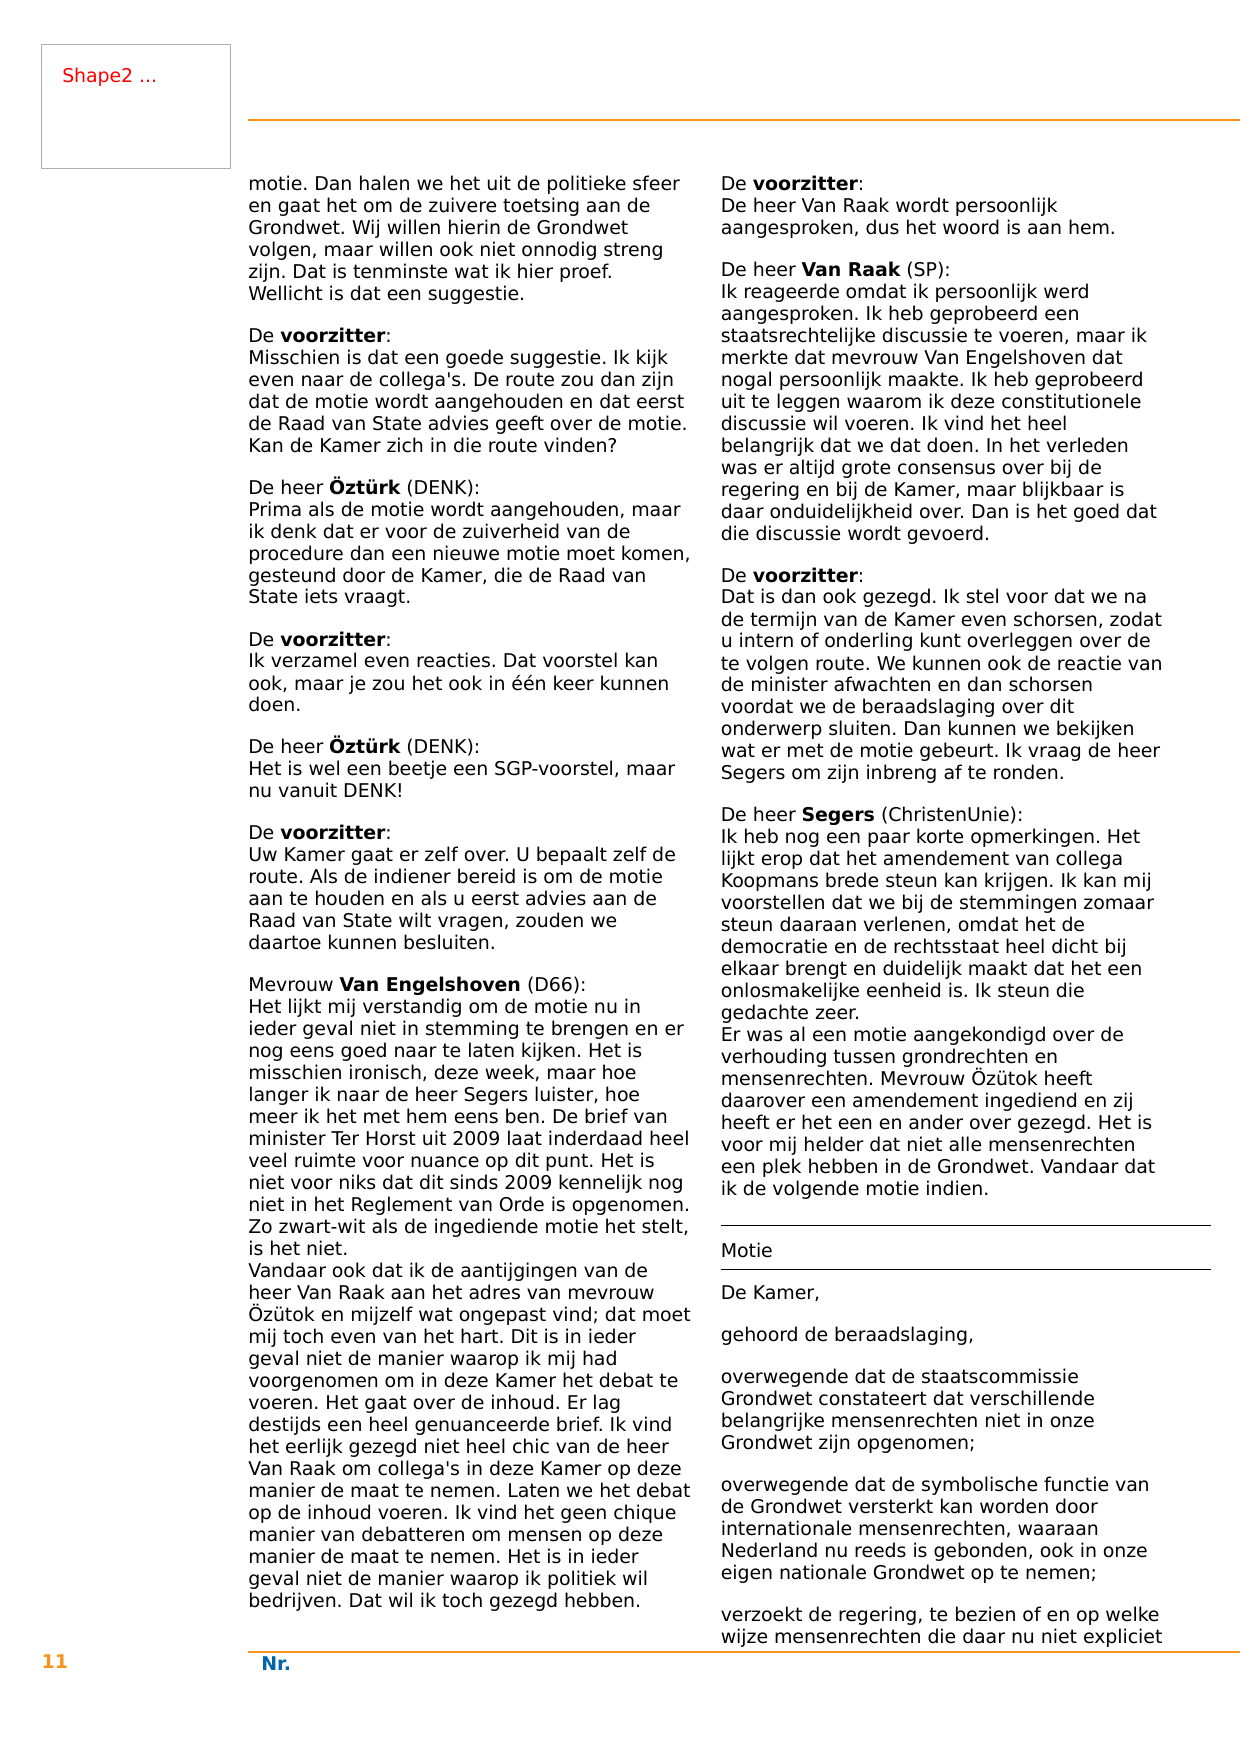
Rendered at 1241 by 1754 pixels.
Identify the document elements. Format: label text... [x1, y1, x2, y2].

text De heer Öztürk (DENK): [248, 477, 691, 498]
text Misschien is dat een goede suggestie. Ik kijk even naar de collega's. De route zou dan zijn dat de motie wordt aangehouden en dat eerst de Raad van State advies geeft over de motie. Kan de Kamer zich in die route vinden? [248, 347, 691, 457]
text Vandaar ook dat ik de aantijgingen van de heer Van Raak aan het adres van mevrouw Özütok en mijzelf wat ongepast vind; dat moet mij toch even van het hart. Dit is in ieder geval niet de manier waarop ik mij had voorgenomen om in deze Kamer het debat te voeren. Het gaat over de inhoud. Er lag destijds een heel genuanceerde brief. Ik vind het eerlijk gezegd niet heel chic van de heer Van Raak om collega's in deze Kamer op deze manier de maat te nemen. Laten we het debat op de inhoud voeren. Ik vind het geen chique manier van debatteren om mensen op deze manier de maat te nemen. Het is in ieder geval niet de manier waarop ik politiek wil bedrijven. Dat wil ik toch gezegd hebben. [248, 1260, 691, 1612]
text Dat is dan ook gezegd. Ik stel voor dat we na de termijn van de Kamer even schorsen, zodat u intern of onderling kunt overleggen over de te volgen route. We kunnen ook de reactie van de minister afwachten en dan schorsen voordat we de beraadslaging over dit onderwerp sluiten. Dan kunnen we bekijken wat er met de motie gebeurt. Ik vraag de heer Segers om zijn inbreng af te ronden. [721, 586, 1163, 784]
text Uw Kamer gaat er zelf over. U bepaalt zelf de route. Als de indiener bereid is om de motie aan te houden en als u eerst advies aan de Raad van State wilt vragen, zouden we daartoe kunnen besluiten. [248, 844, 691, 954]
text Motie [721, 1240, 1163, 1262]
text De voorzitter: [248, 325, 691, 347]
text De voorzitter: [721, 564, 1163, 586]
text De voorzitter: [248, 822, 691, 844]
text Mevrouw Van Engelshoven (D66): [248, 974, 691, 996]
text Het lijkt mij verstandig om de motie nu in ieder geval niet in stemming te brengen en er nog eens goed naar te laten kijken. Het is misschien ironisch, deze week, maar hoe langer ik naar de heer Segers luister, hoe meer ik het met hem eens ben. De brief van minister Ter Horst uit 2009 laat inderdaad heel veel ruimte voor nuance op dit punt. Het is niet voor niks dat dit sinds 2009 kennelijk nog niet in het Reglement van Orde is opgenomen. Zo zwart-wit als de ingediende motie het stelt, is het niet. [248, 996, 691, 1260]
text verzoekt de regering, te bezien of en op welke wijze mensenrechten die daar nu niet expliciet [721, 1603, 1163, 1647]
text Ik verzamel even reacties. Dat voorstel kan ook, maar je zou het ook in één keer kunnen doen. [248, 650, 691, 716]
text De Kamer, [721, 1282, 1163, 1304]
text De heer Van Raak wordt persoonlijk aangesproken, dus het woord is aan hem. [721, 195, 1163, 239]
text De heer Segers (ChristenUnie): [721, 804, 1163, 826]
text Ik reageerde omdat ik persoonlijk werd aangesproken. Ik heb geprobeerd een staatsrechtelijke discussie te voeren, maar ik merkte dat mevrouw Van Engelshoven dat nogal persoonlijk maakte. Ik heb geprobeerd uit te leggen waarom ik deze constitutionele discussie wil voeren. Ik vind het heel belangrijk dat we dat doen. In het verleden was er altijd grote consensus over bij de regering en bij de Kamer, maar blijkbaar is daar onduidelijkheid over. Dan is het goed dat die discussie wordt gevoerd. [721, 281, 1163, 544]
text De heer Öztürk (DENK): [248, 736, 691, 758]
text Er was al een motie aangekondigd over de verhouding tussen grondrechten en mensenrechten. Mevrouw Özütok heeft daarover een amendement ingediend en zij heeft er het een en ander over gezegd. Het is voor mij helder dat niet alle mensenrechten een plek hebben in de Grondwet. Vandaar dat ik de volgende motie indien. [721, 1024, 1163, 1200]
text overwegende dat de symbolische functie van de Grondwet versterkt kan worden door internationale mensenrechten, waaraan Nederland nu reeds is gebonden, ook in onze eigen nationale Grondwet op te nemen; [721, 1474, 1163, 1583]
text Ik heb nog een paar korte opmerkingen. Het lijkt erop dat het amendement van collega Koopmans brede steun kan krijgen. Ik kan mij voorstellen dat we bij de stemmingen zomaar steun daaraan verlenen, omdat het de democratie en de rechtsstaat heel dicht bij elkaar brengt en duidelijk maakt dat het een onlosmakelijke eenheid is. Ik steun die gedachte zeer. [721, 826, 1163, 1024]
text motie. Dan halen we het uit de politieke sfeer en gaat het om de zuivere toetsing aan de Grondwet. Wij willen hierin de Grondwet volgen, maar willen ook niet onnodig streng zijn. Dat is tenminste wat ik hier proef. Wellicht is dat een suggestie. [248, 173, 691, 305]
text De voorzitter: [721, 173, 1163, 195]
text overwegende dat de staatscommissie Grondwet constateert dat verschillende belangrijke mensenrechten niet in onze Grondwet zijn opgenomen; [721, 1366, 1163, 1454]
text gehoord de beraadslaging, [721, 1324, 1163, 1346]
text De heer Van Raak (SP): [721, 259, 1163, 281]
text Het is wel een beetje een SGP-voorstel, maar nu vanuit DENK! [248, 758, 691, 802]
text Prima als de motie wordt aangehouden, maar ik denk dat er voor de zuiverheid van de procedure dan een nieuwe motie moet komen, gesteund door de Kamer, die de Raad van State iets vraagt. [248, 498, 691, 608]
text De voorzitter: [248, 628, 691, 650]
